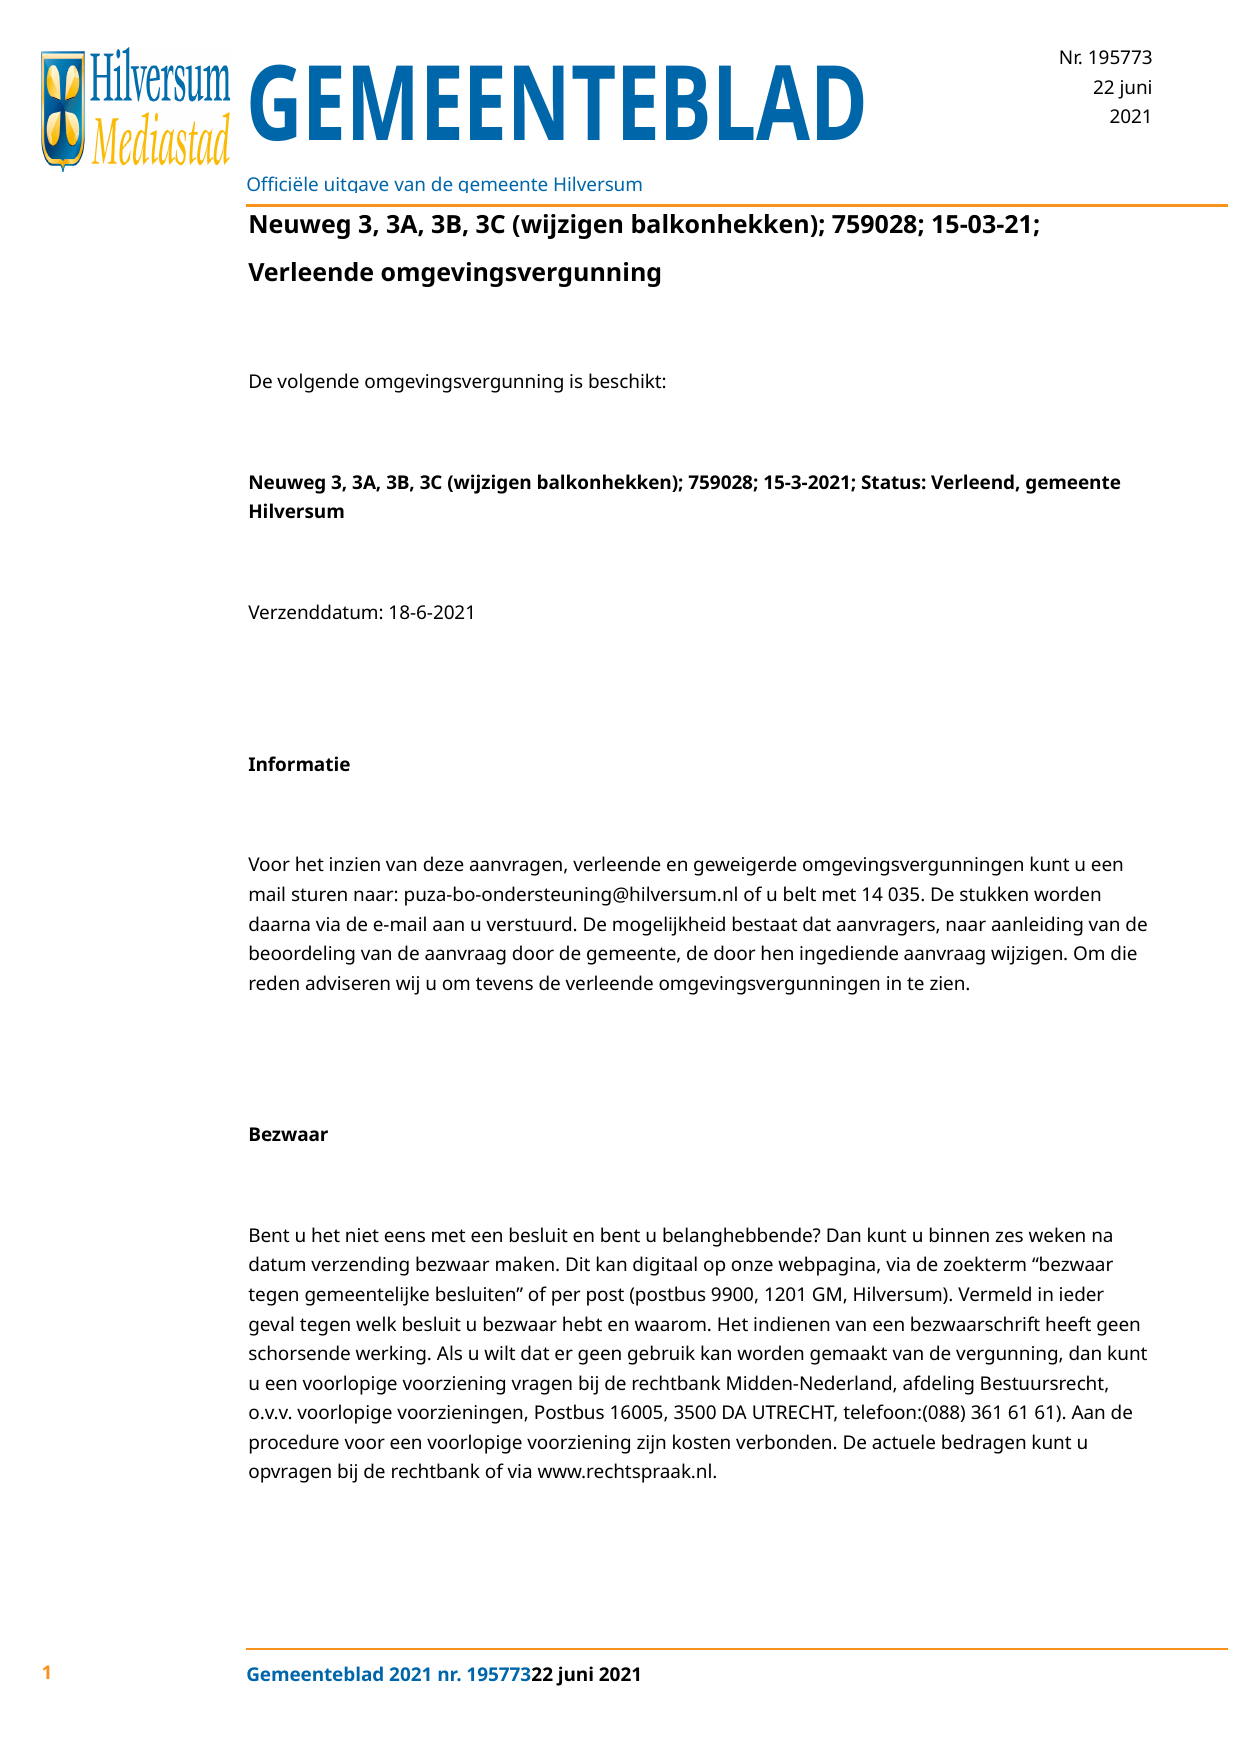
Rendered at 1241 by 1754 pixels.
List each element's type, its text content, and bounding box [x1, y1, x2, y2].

text Neuweg 3, 3A, 3B, 3C (wijzigen balkonhekken); 759028; 15-3-2021; Status: Verleend, gemeente Hilversum [248, 469, 1152, 524]
text Voor het inzien van deze aanvragen, verleende en geweigerde omgevingsvergunningen kunt u een mail sturen naar: puza-bo-ondersteuning@hilversum.nl of u belt met 14 035. De stukken worden daarna via de e-mail aan u verstuurd. De mogelijkheid bestaat dat aanvragers, naar aanleiding van de beoordeling van de aanvraag door de gemeente, de door hen ingediende aanvraag wijzigen. Om die reden adviseren wij u om tevens de verleende omgevingsvergunningen in te zien. [248, 852, 1152, 996]
text Neuweg 3, 3A, 3B, 3C (wijzigen balkonhekken); 759028; 15-03-21; Verleende omgevingsvergunning [248, 207, 1152, 288]
text Informatie [248, 751, 1152, 777]
text Verzenddatum: 18-6-2021 [248, 599, 1152, 625]
text De volgende omgevingsvergunning is beschikt: [248, 368, 1152, 394]
picture [41, 47, 231, 172]
text Bezwaar [248, 1121, 1152, 1147]
text Bent u het niet eens met een besluit en bent u belanghebbende? Dan kunt u binnen zes weken na datum verzending bezwaar maken. Dit kan digitaal op onze webpagina, via de zoekterm “bezwaar tegen gemeentelijke besluiten” of per post (postbus 9900, 1201 GM, Hilversum). Vermeld in ieder geval tegen welk besluit u bezwaar hebt en waarom. Het indienen van een bezwaarschrift heeft geen schorsende werking. Als u wilt dat er geen gebruik kan worden gemaakt van de vergunning, dan kunt u een voorlopige voorziening vragen bij de rechtbank Midden-Nederland, afdeling Bestuursrecht, o.v.v. voorlopige voorzieningen, Postbus 16005, 3500 DA UTRECHT, telefoon:(088) 361 61 61). Aan de procedure voor een voorlopige voorziening zijn kosten verbonden. De actuele bedragen kunt u opvragen bij de rechtbank of via www.rechtspraak.nl. [248, 1222, 1152, 1484]
